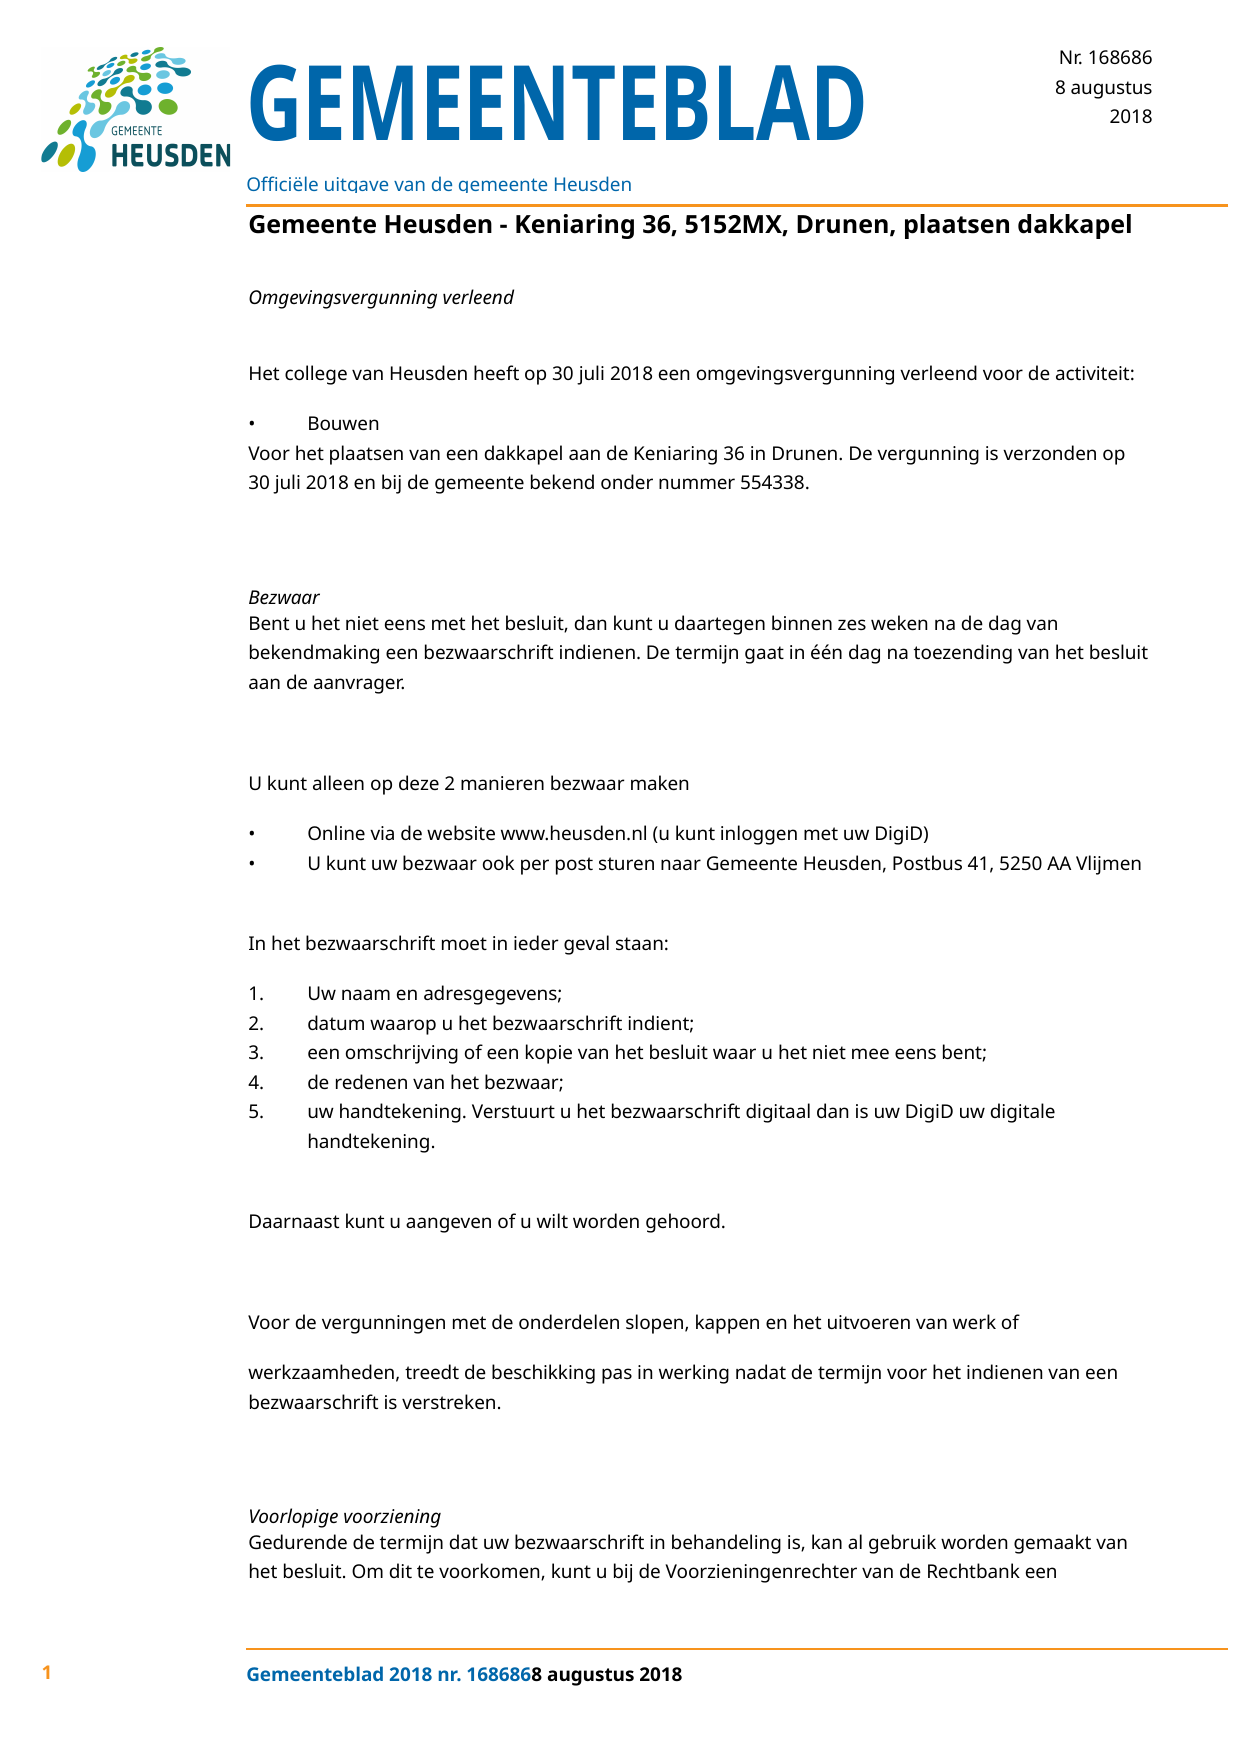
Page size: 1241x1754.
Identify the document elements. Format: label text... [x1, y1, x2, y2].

list datum waarop u het bezwaarschrift indient; [248, 1010, 1152, 1035]
list de redenen van het bezwaar; [248, 1069, 1152, 1094]
list een omschrijving of een kopie van het besluit waar u het niet mee eens bent; [248, 1039, 1152, 1065]
text In het bezwaarschrift moet in ieder geval staan: [248, 930, 1152, 955]
list Bouwen [248, 410, 1152, 436]
text Voor het plaatsen van een dakkapel aan de Keniaring 36 in Drunen. De vergunning is verzonden op 30 juli 2018 en bij de gemeente bekend onder nummer 554338. [248, 440, 1152, 495]
text Voorlopige voorziening [248, 1503, 1152, 1529]
text werkzaamheden, treedt de beschikking pas in werking nadat de termijn voor het indienen van een bezwaarschrift is verstreken. [248, 1359, 1152, 1414]
text Daarnaast kunt u aangeven of u wilt worden gehoord. [248, 1208, 1152, 1234]
list uw handtekening. Verstuurt u het bezwaarschrift digitaal dan is uw DigiD uw digitale handtekening. [248, 1098, 1152, 1154]
text U kunt alleen op deze 2 manieren bezwaar maken [248, 770, 1152, 795]
text Het college van Heusden heeft op 30 juli 2018 een omgevingsvergunning verleend voor de activiteit: [248, 360, 1152, 386]
text Bent u het niet eens met het besluit, dan kunt u daartegen binnen zes weken na de dag van bekendmaking een bezwaarschrift indienen. De termijn gaat in één dag na toezending van het besluit aan de aanvrager. [248, 610, 1152, 694]
text Omgevingsvergunning verleend [248, 284, 1152, 309]
text Voor de vergunningen met de onderdelen slopen, kappen en het uitvoeren van werk of [248, 1309, 1152, 1334]
text Gemeente Heusden - Keniaring 36, 5152MX, Drunen, plaatsen dakkapel [248, 207, 1152, 241]
picture [41, 47, 231, 172]
list Online via de website www.heusden.nl (u kunt inloggen met uw DigiD) [248, 820, 1152, 846]
list Uw naam en adresgegevens; [248, 980, 1152, 1006]
list U kunt uw bezwaar ook per post sturen naar Gemeente Heusden, Postbus 41, 5250 AA Vlijmen [248, 850, 1152, 875]
text Gedurende de termijn dat uw bezwaarschrift in behandeling is, kan al gebruik worden gemaakt van het besluit. Om dit te voorkomen, kunt u bij de Voorzieningenrechter van de Rechtbank een [248, 1529, 1152, 1584]
text Bezwaar [248, 584, 1152, 610]
